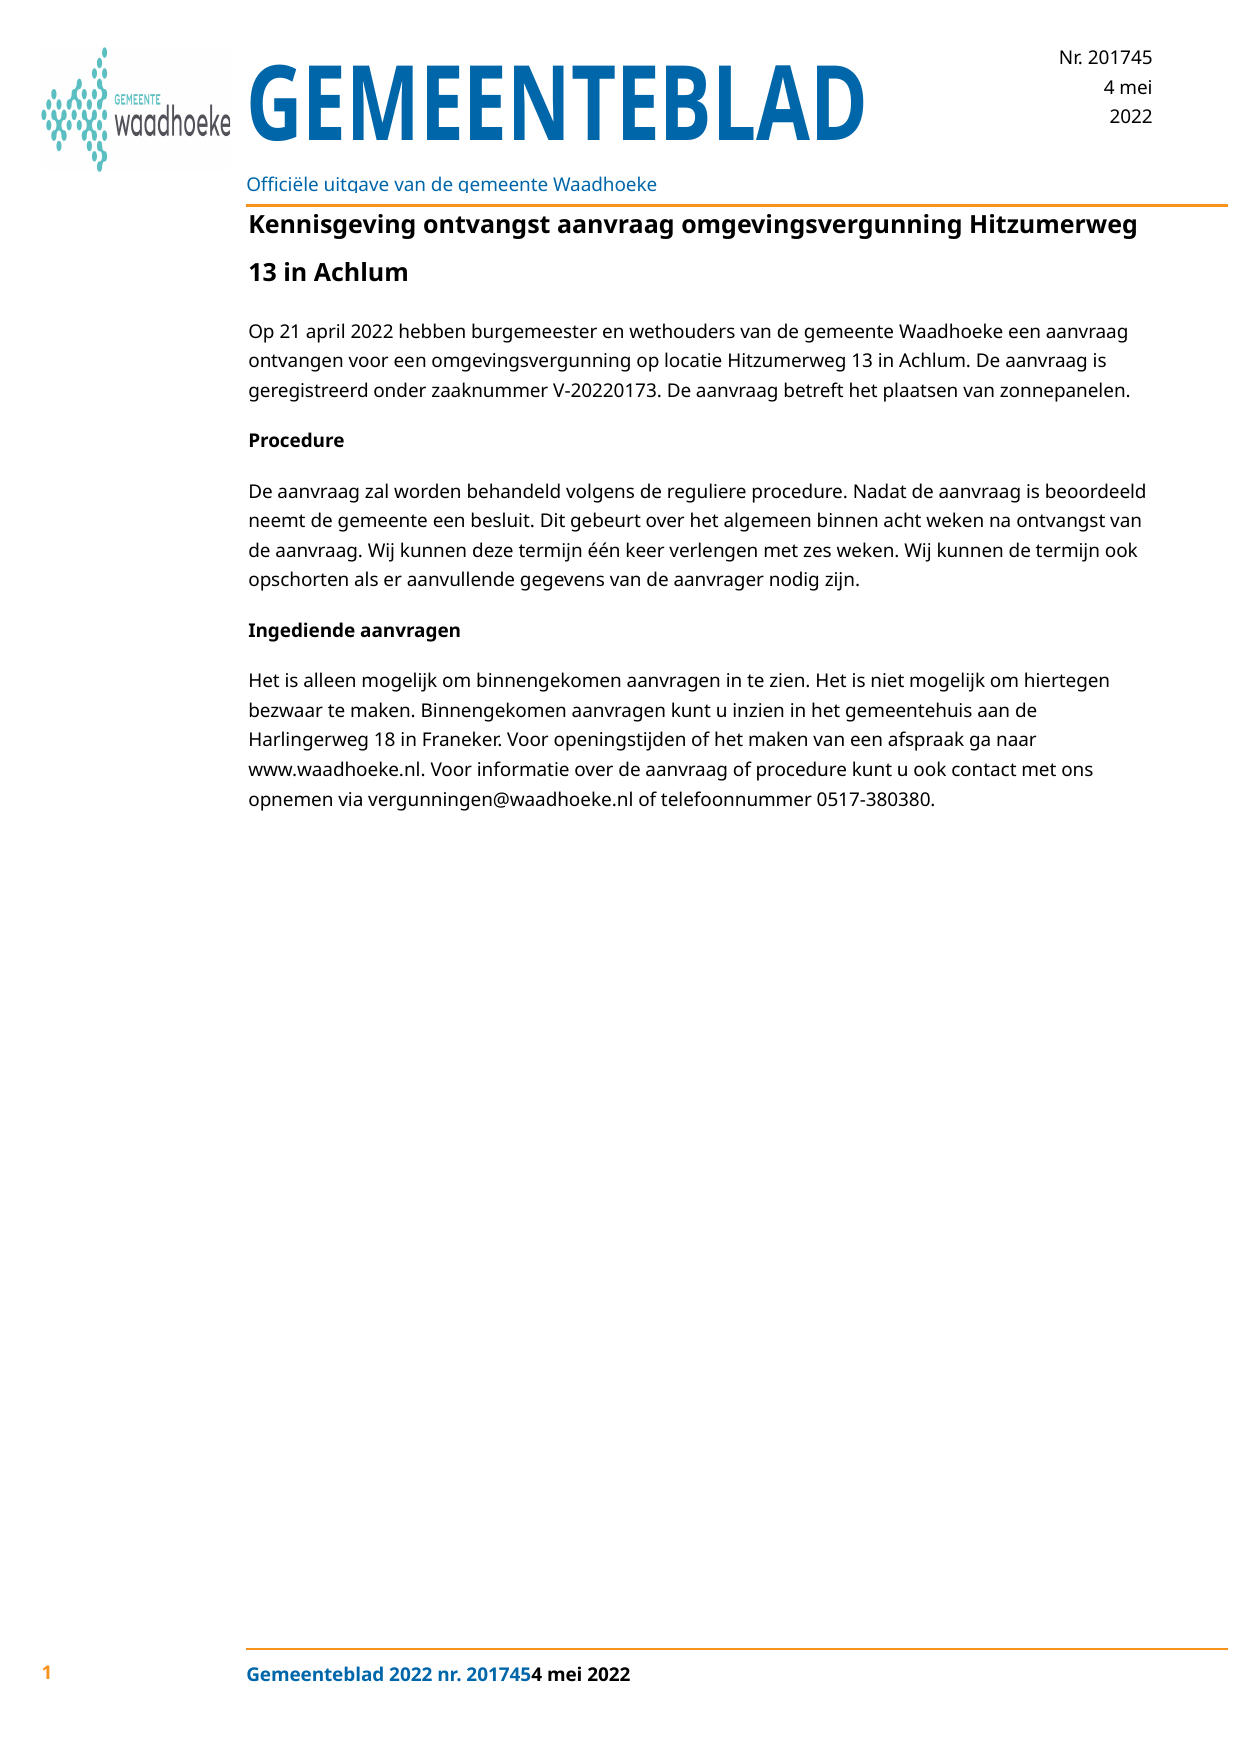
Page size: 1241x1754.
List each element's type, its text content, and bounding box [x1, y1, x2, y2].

text Het is alleen mogelijk om binnengekomen aanvragen in te zien. Het is niet mogelijk om hiertegen bezwaar te maken. Binnengekomen aanvragen kunt u inzien in het gemeentehuis aan de Harlingerweg 18 in Franeker. Voor openingstijden of het maken van een afspraak ga naar www.waadhoeke.nl. Voor informatie over de aanvraag of procedure kunt u ook contact met ons opnemen via vergunningen@waadhoeke.nl of telefoonnummer 0517-380380. [248, 667, 1152, 812]
picture [41, 47, 231, 172]
text Ingediende aanvragen [248, 617, 1152, 643]
text De aanvraag zal worden behandeld volgens de reguliere procedure. Nadat de aanvraag is beoordeeld neemt de gemeente een besluit. Dit gebeurt over het algemeen binnen acht weken na ontvangst van de aanvraag. Wij kunnen deze termijn één keer verlengen met zes weken. Wij kunnen de termijn ook opschorten als er aanvullende gegevens van de aanvrager nodig zijn. [248, 478, 1152, 592]
text Procedure [248, 427, 1152, 453]
text Kennisgeving ontvangst aanvraag omgevingsvergunning Hitzumerweg 13 in Achlum [248, 207, 1152, 288]
text Op 21 april 2022 hebben burgemeester en wethouders van de gemeente Waadhoeke een aanvraag ontvangen voor een omgevingsvergunning op locatie Hitzumerweg 13 in Achlum. De aanvraag is geregistreerd onder zaaknummer V-20220173. De aanvraag betreft het plaatsen van zonnepanelen. [248, 318, 1152, 403]
